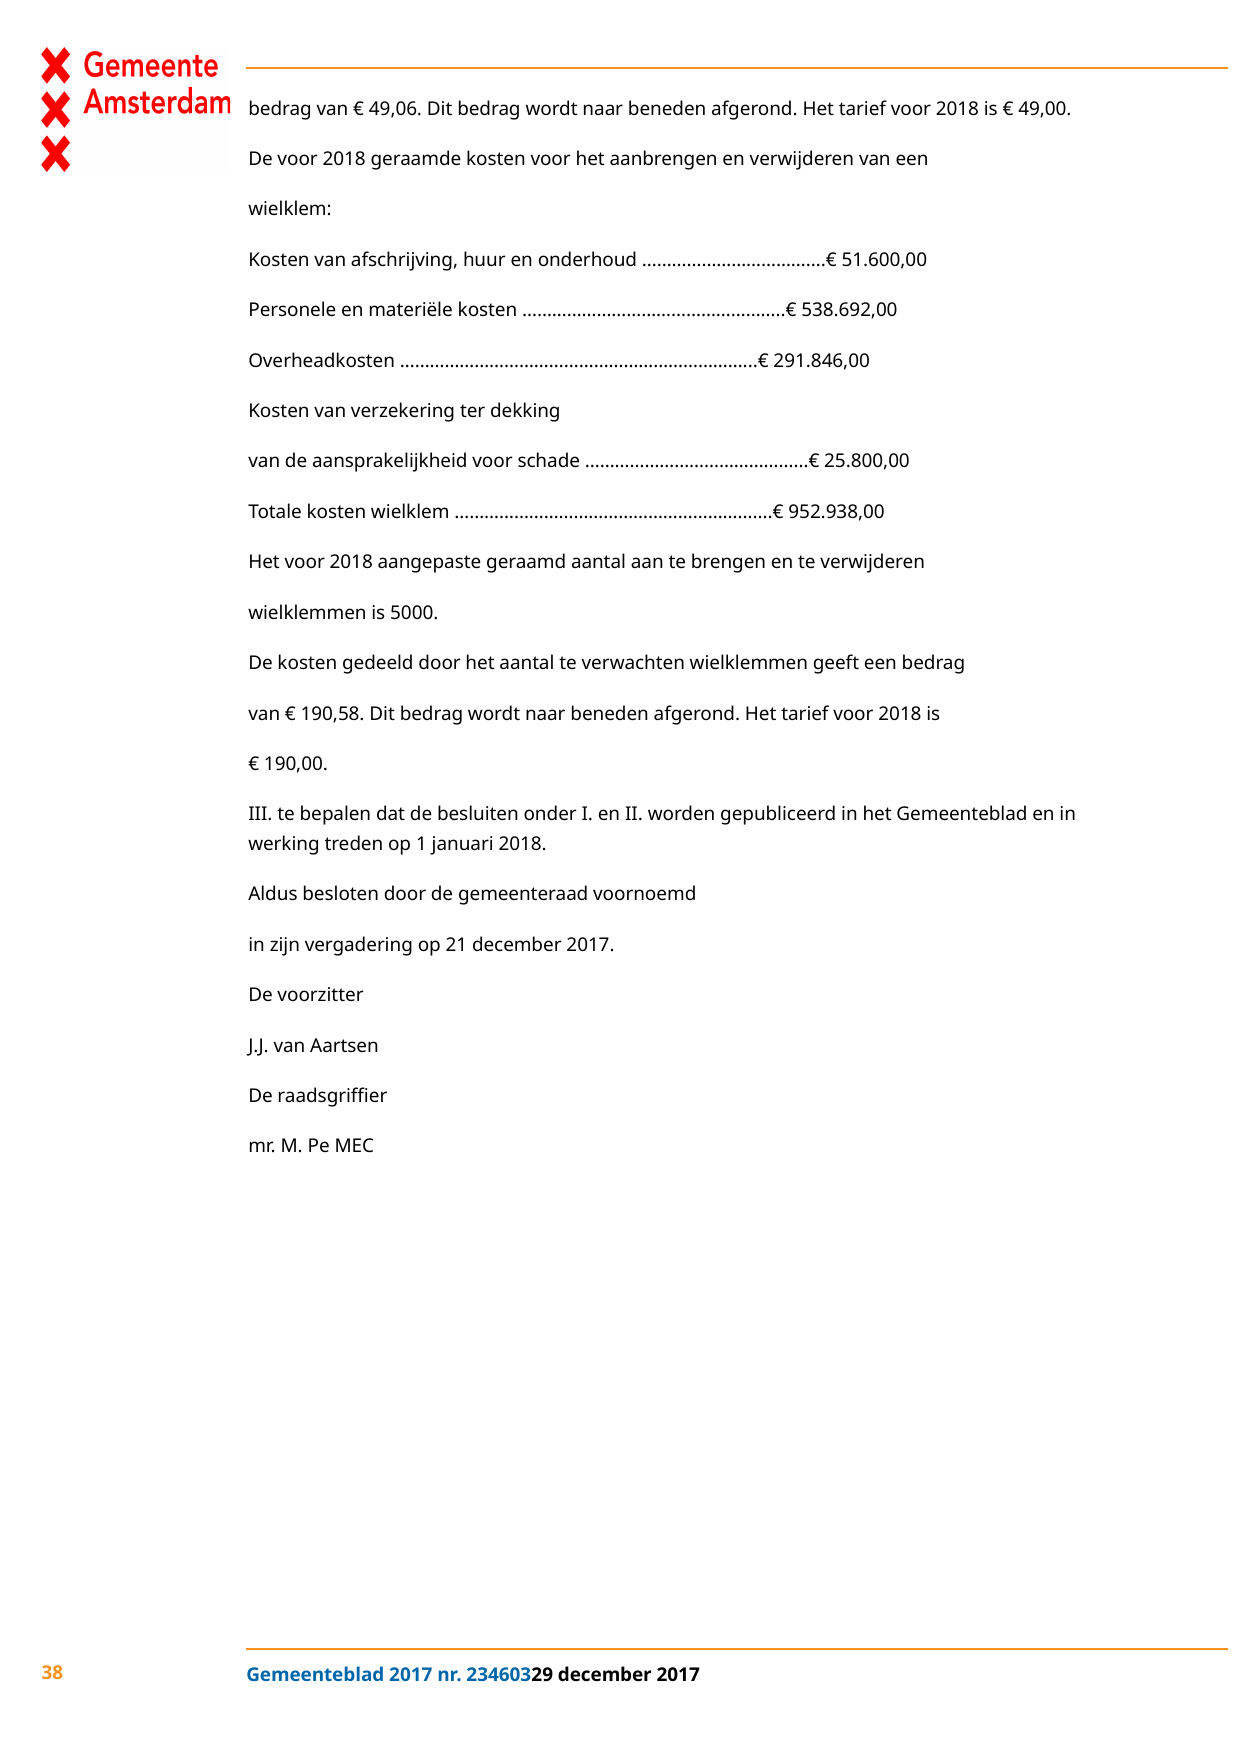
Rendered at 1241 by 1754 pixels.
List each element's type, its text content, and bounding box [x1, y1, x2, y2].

text Personele en materiële kosten ……………………………………………..€ 538.692,00 [248, 296, 1152, 322]
text van € 190,58. Dit bedrag wordt naar beneden afgerond. Het tarief voor 2018 is [248, 700, 1152, 726]
text Het voor 2018 aangepaste geraamd aantal aan te brengen en te verwijderen [248, 548, 1152, 574]
text Overheadkosten ……………………………………………………………...€ 291.846,00 [248, 347, 1152, 373]
text van de aansprakelijkheid voor schade ………………………………………€ 25.800,00 [248, 448, 1152, 473]
text Totale kosten wielklem ……………………………………………………....€ 952.938,00 [248, 498, 1152, 524]
text Kosten van verzekering ter dekking [248, 397, 1152, 423]
text De voorzitter [248, 981, 1152, 1007]
text De raadsgriffier [248, 1082, 1152, 1108]
text bedrag van € 49,06. Dit bedrag wordt naar beneden afgerond. Het tarief voor 2018 is € 49,00. [248, 95, 1152, 121]
text € 190,00. [248, 750, 1152, 776]
text III. te bepalen dat de besluiten onder I. en II. worden gepubliceerd in het Gemeenteblad en in werking treden op 1 januari 2018. [248, 801, 1152, 856]
text wielklemmen is 5000. [248, 599, 1152, 625]
picture [41, 47, 231, 172]
text in zijn vergadering op 21 december 2017. [248, 931, 1152, 957]
text J.J. van Aartsen [248, 1032, 1152, 1058]
text wielklem: [248, 196, 1152, 221]
text Kosten van afschrijving, huur en onderhoud ……………………………….€ 51.600,00 [248, 246, 1152, 272]
text De voor 2018 geraamde kosten voor het aanbrengen en verwijderen van een [248, 145, 1152, 171]
text Aldus besloten door de gemeenteraad voornoemd [248, 881, 1152, 906]
text De kosten gedeeld door het aantal te verwachten wielklemmen geeft een bedrag [248, 649, 1152, 675]
text mr. M. Pe MEC [248, 1133, 1152, 1158]
